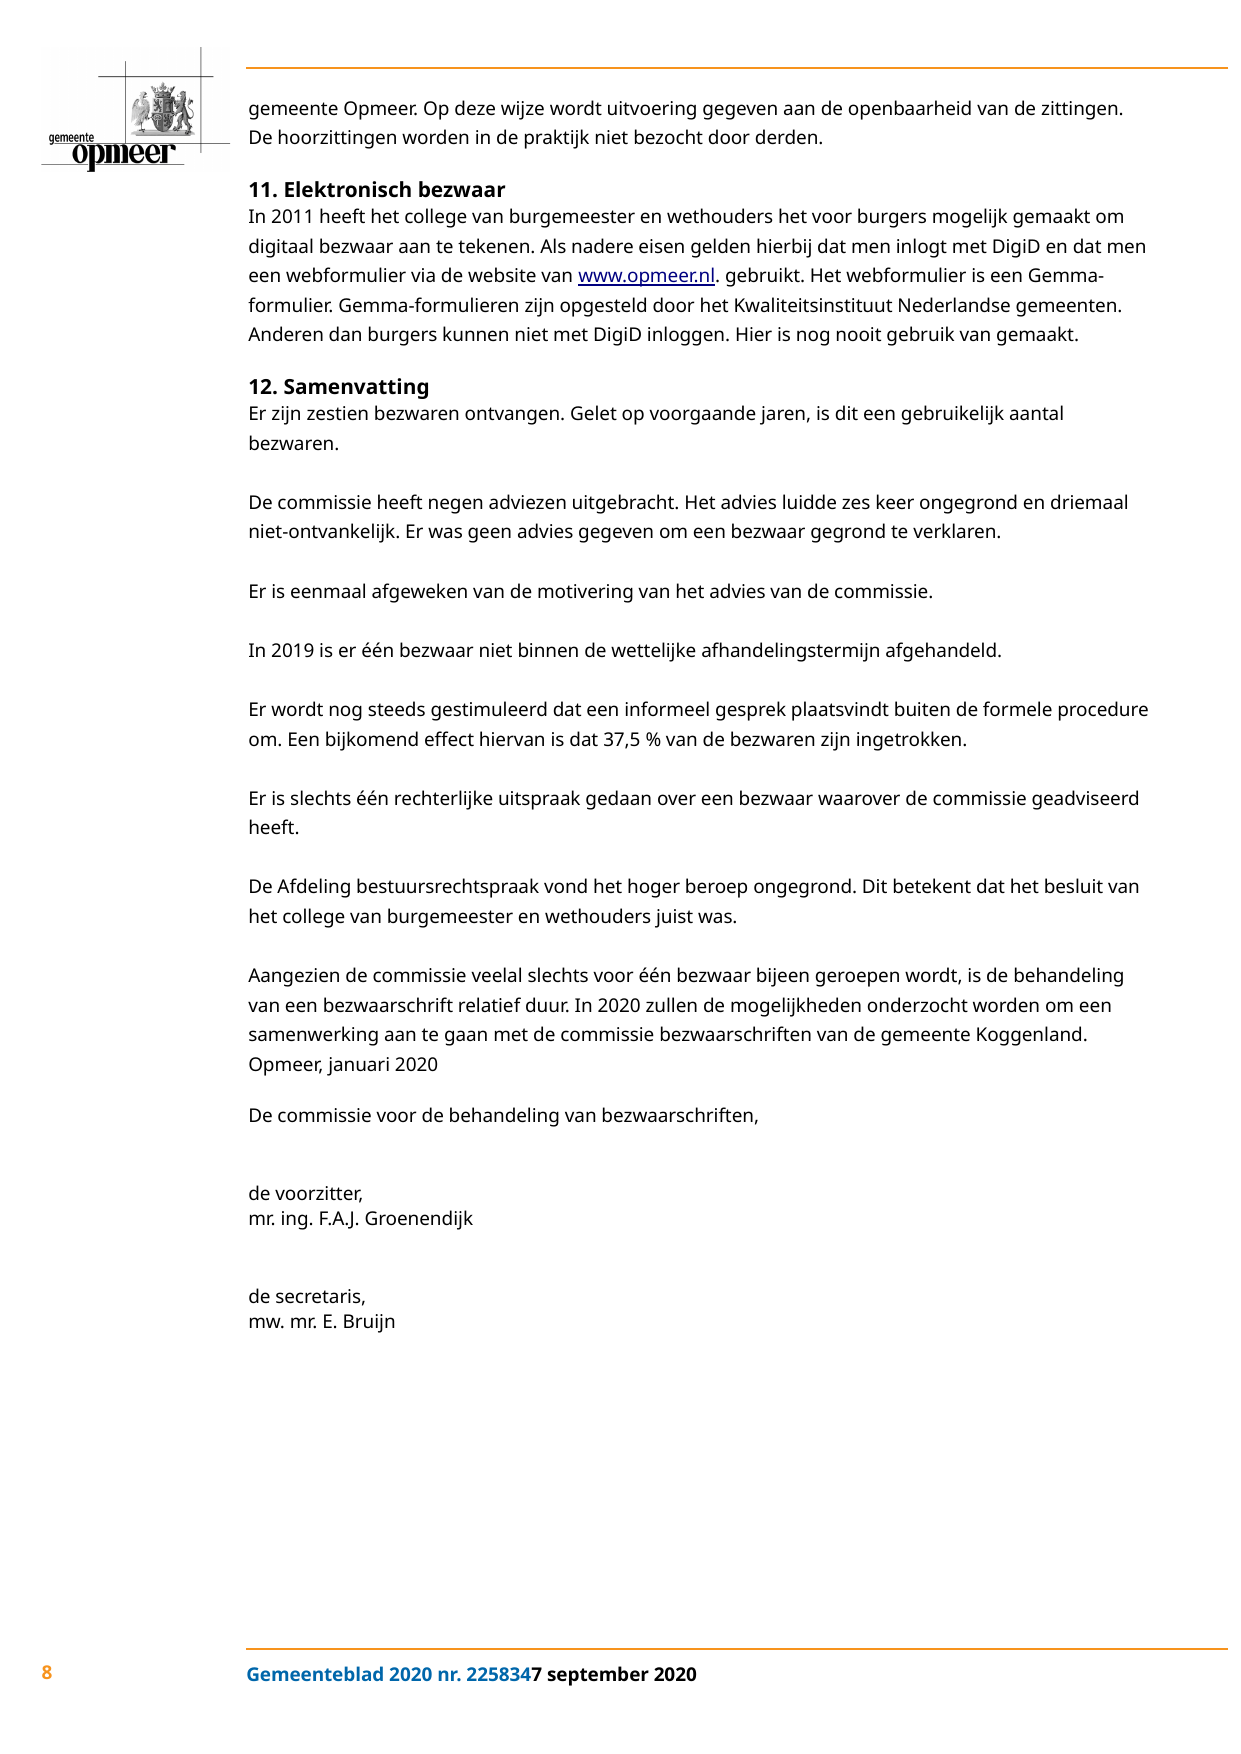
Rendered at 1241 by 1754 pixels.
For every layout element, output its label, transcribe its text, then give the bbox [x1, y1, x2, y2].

text de secretaris, [248, 1283, 1152, 1308]
text de voorzitter, [248, 1180, 1152, 1206]
text Aangezien de commissie veelal slechts voor één bezwaar bijeen geroepen wordt, is de behandeling van een bezwaarschrift relatief duur. In 2020 zullen de mogelijkheden onderzocht worden om een samenwerking aan te gaan met de commissie bezwaarschriften van de gemeente Koggenland. [248, 962, 1152, 1047]
text De Afdeling bestuursrechtspraak vond het hoger beroep ongegrond. Dit betekent dat het besluit van het college van burgemeester en wethouders juist was. [248, 874, 1152, 929]
text De commissie voor de behandeling van bezwaarschriften, [248, 1103, 1152, 1128]
text Er is slechts één rechterlijke uitspraak gedaan over een bezwaar waarover de commissie geadviseerd heeft. [248, 785, 1152, 840]
text Er zijn zestien bezwaren ontvangen. Gelet op voorgaande jaren, is dit een gebruikelijk aantal bezwaren. [248, 400, 1152, 456]
text mw. mr. E. Bruijn [248, 1308, 1152, 1334]
text Er is eenmaal afgeweken van de motivering van het advies van de commissie. [248, 578, 1152, 604]
text In 2011 heeft het college van burgemeester en wethouders het voor burgers mogelijk gemaakt om digitaal bezwaar aan te tekenen. Als nadere eisen gelden hierbij dat men inlogt met DigiD en dat men een webformulier via de website van www.opmeer.nl. gebruikt. Het webformulier is een Gemma-formulier. Gemma-formulieren zijn opgesteld door het Kwaliteitsinstituut Nederlandse gemeenten. Anderen dan burgers kunnen niet met DigiD inloggen. Hier is nog nooit gebruik van gemaakt. [248, 203, 1152, 347]
text 11. Elektronisch bezwaar [248, 175, 1152, 203]
picture [41, 47, 231, 172]
text In 2019 is er één bezwaar niet binnen de wettelijke afhandelingstermijn afgehandeld. [248, 637, 1152, 663]
text mr. ing. F.A.J. Groenendijk [248, 1206, 1152, 1231]
text gemeente Opmeer. Op deze wijze wordt uitvoering gegeven aan de openbaarheid van de zittingen. De hoorzittingen worden in de praktijk niet bezocht door derden. [248, 95, 1152, 150]
text Er wordt nog steeds gestimuleerd dat een informeel gesprek plaatsvindt buiten de formele procedure om. Een bijkomend effect hiervan is dat 37,5 % van de bezwaren zijn ingetrokken. [248, 696, 1152, 752]
text 12. Samenvatting [248, 372, 1152, 400]
text De commissie heeft negen adviezen uitgebracht. Het advies luidde zes keer ongegrond en driemaal niet-ontvankelijk. Er was geen advies gegeven om een bezwaar gegrond te verklaren. [248, 489, 1152, 544]
text Opmeer, januari 2020 [248, 1051, 1152, 1077]
